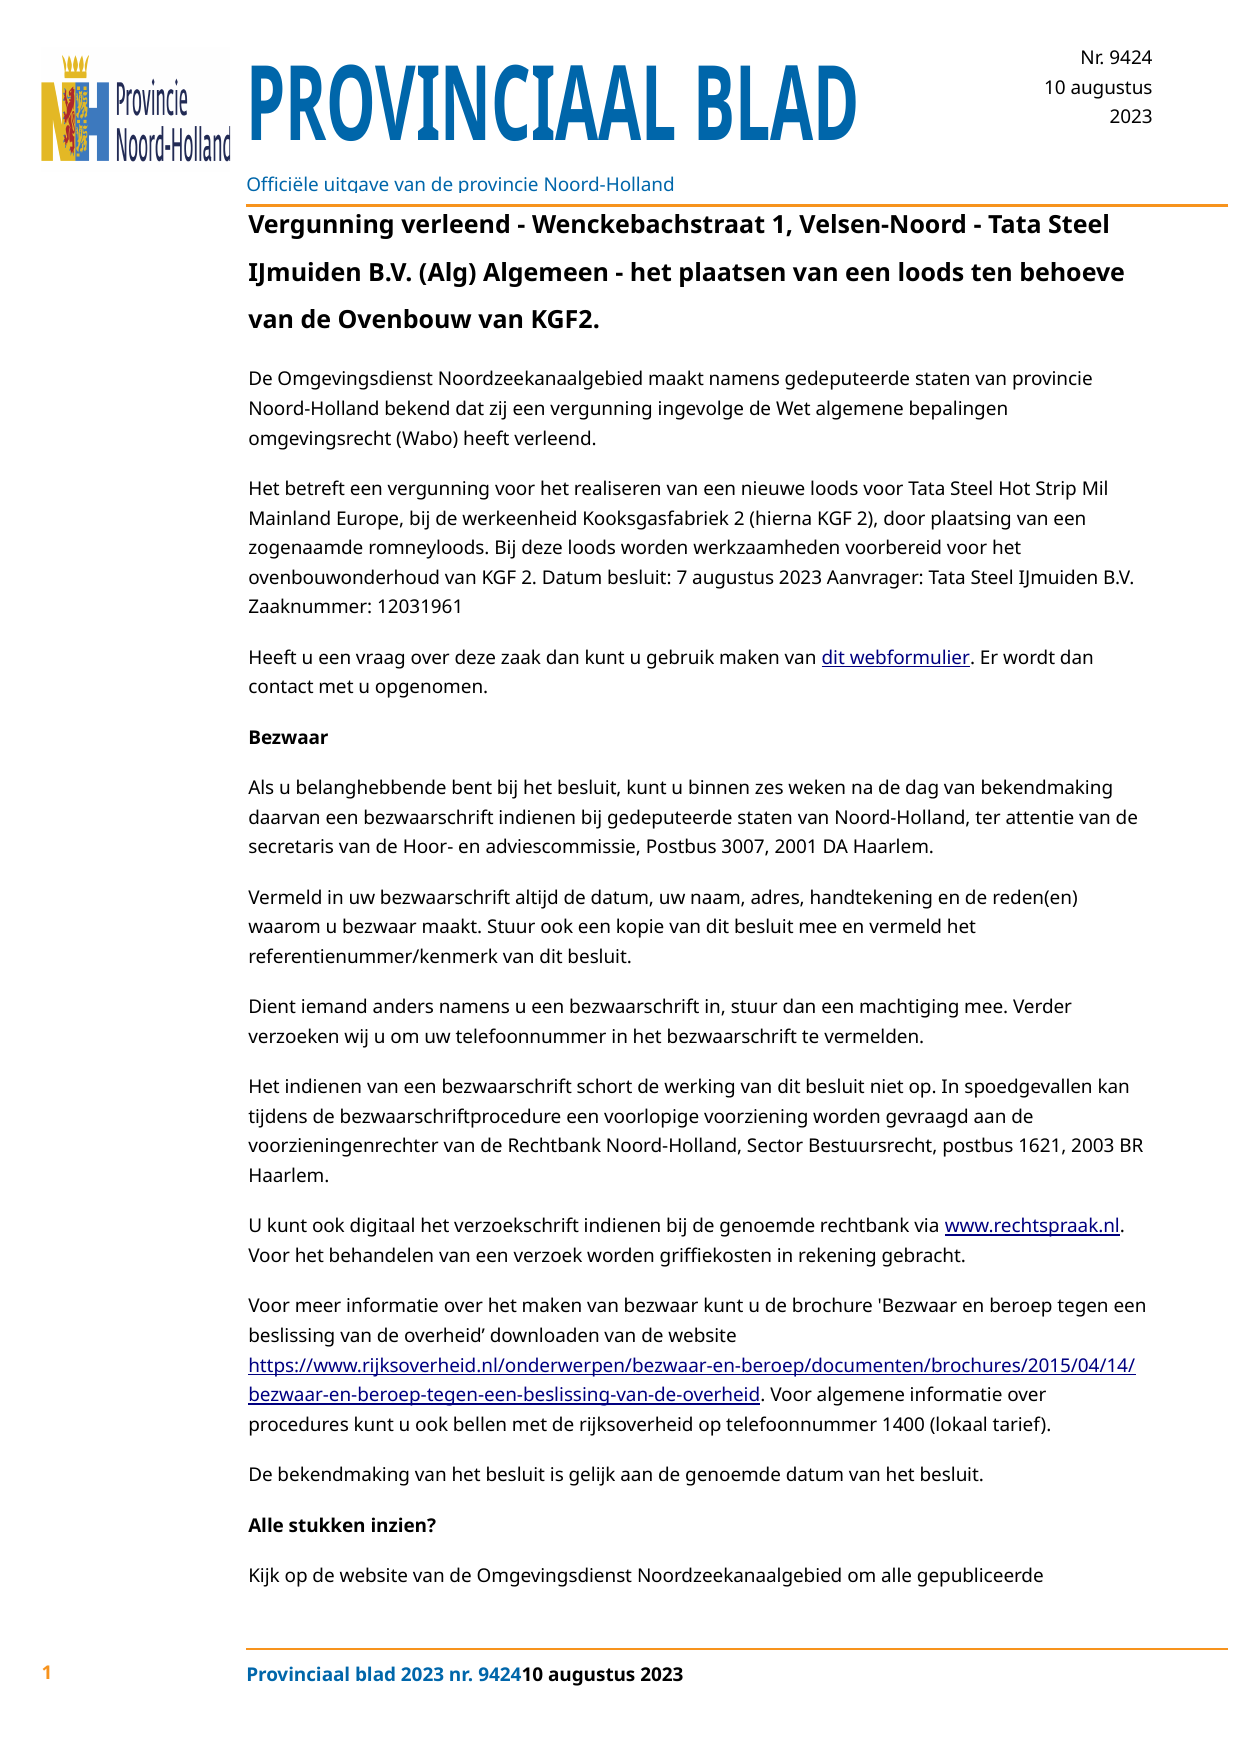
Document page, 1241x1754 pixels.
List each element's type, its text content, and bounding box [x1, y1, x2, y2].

picture [41, 47, 231, 172]
text Vergunning verleend - Wenckebachstraat 1, Velsen-Noord - Tata Steel IJmuiden B.V. (Alg) Algemeen - het plaatsen van een loods ten behoeve van de Ovenbouw van KGF2. [248, 207, 1152, 336]
text Het indienen van een bezwaarschrift schort de werking van dit besluit niet op. In spoedgevallen kan tijdens de bezwaarschriftprocedure een voorlopige voorziening worden gevraagd aan de voorzieningenrechter van de Rechtbank Noord-Holland, Sector Bestuursrecht, postbus 1621, 2003 BR Haarlem. [248, 1073, 1152, 1188]
text Bezwaar [248, 724, 1152, 749]
text Heeft u een vraag over deze zaak dan kunt u gebruik maken van dit webformulier. Er wordt dan contact met u opgenomen. [248, 644, 1152, 699]
text U kunt ook digitaal het verzoekschrift indienen bij de genoemde rechtbank via www.rechtspraak.nl. Voor het behandelen van een verzoek worden griffiekosten in rekening gebracht. [248, 1213, 1152, 1268]
text Alle stukken inzien? [248, 1512, 1152, 1537]
text Kijk op de website van de Omgevingsdienst Noordzeekanaalgebied om alle gepubliceerde [248, 1562, 1152, 1588]
text De Omgevingsdienst Noordzeekanaalgebied maakt namens gedeputeerde staten van provincie Noord-Holland bekend dat zij een vergunning ingevolge de Wet algemene bepalingen omgevingsrecht (Wabo) heeft verleend. [248, 366, 1152, 450]
text De bekendmaking van het besluit is gelijk aan de genoemde datum van het besluit. [248, 1461, 1152, 1487]
text Het betreft een vergunning voor het realiseren van een nieuwe loods voor Tata Steel Hot Strip Mil Mainland Europe, bij de werkeenheid Kooksgasfabriek 2 (hierna KGF 2), door plaatsing van een zogenaamde romneyloods. Bij deze loods worden werkzaamheden voorbereid voor het ovenbouwonderhoud van KGF 2. Datum besluit: 7 augustus 2023 Aanvrager: Tata Steel IJmuiden B.V. Zaaknummer: 12031961 [248, 475, 1152, 619]
text Voor meer informatie over het maken van bezwaar kunt u de brochure 'Bezwaar en beroep tegen een beslissing van de overheid’ downloaden van de website https://www.rijksoverheid.nl/onderwerpen/bezwaar-en-beroep/documenten/brochures/2015/04/14/bezwaar-en-beroep-tegen-een-beslissing-van-de-overheid. Voor algemene informatie over procedures kunt u ook bellen met de rijksoverheid op telefoonnummer 1400 (lokaal tarief). [248, 1293, 1152, 1437]
text Vermeld in uw bezwaarschrift altijd de datum, uw naam, adres, handtekening en de reden(en) waarom u bezwaar maakt. Stuur ook een kopie van dit besluit mee en vermeld het referentienummer/kenmerk van dit besluit. [248, 884, 1152, 969]
text Als u belanghebbende bent bij het besluit, kunt u binnen zes weken na de dag van bekendmaking daarvan een bezwaarschrift indienen bij gedeputeerde staten van Noord-Holland, ter attentie van de secretaris van de Hoor- en adviescommissie, Postbus 3007, 2001 DA Haarlem. [248, 774, 1152, 859]
text Dient iemand anders namens u een bezwaarschrift in, stuur dan een machtiging mee. Verder verzoeken wij u om uw telefoonnummer in het bezwaarschrift te vermelden. [248, 993, 1152, 1049]
